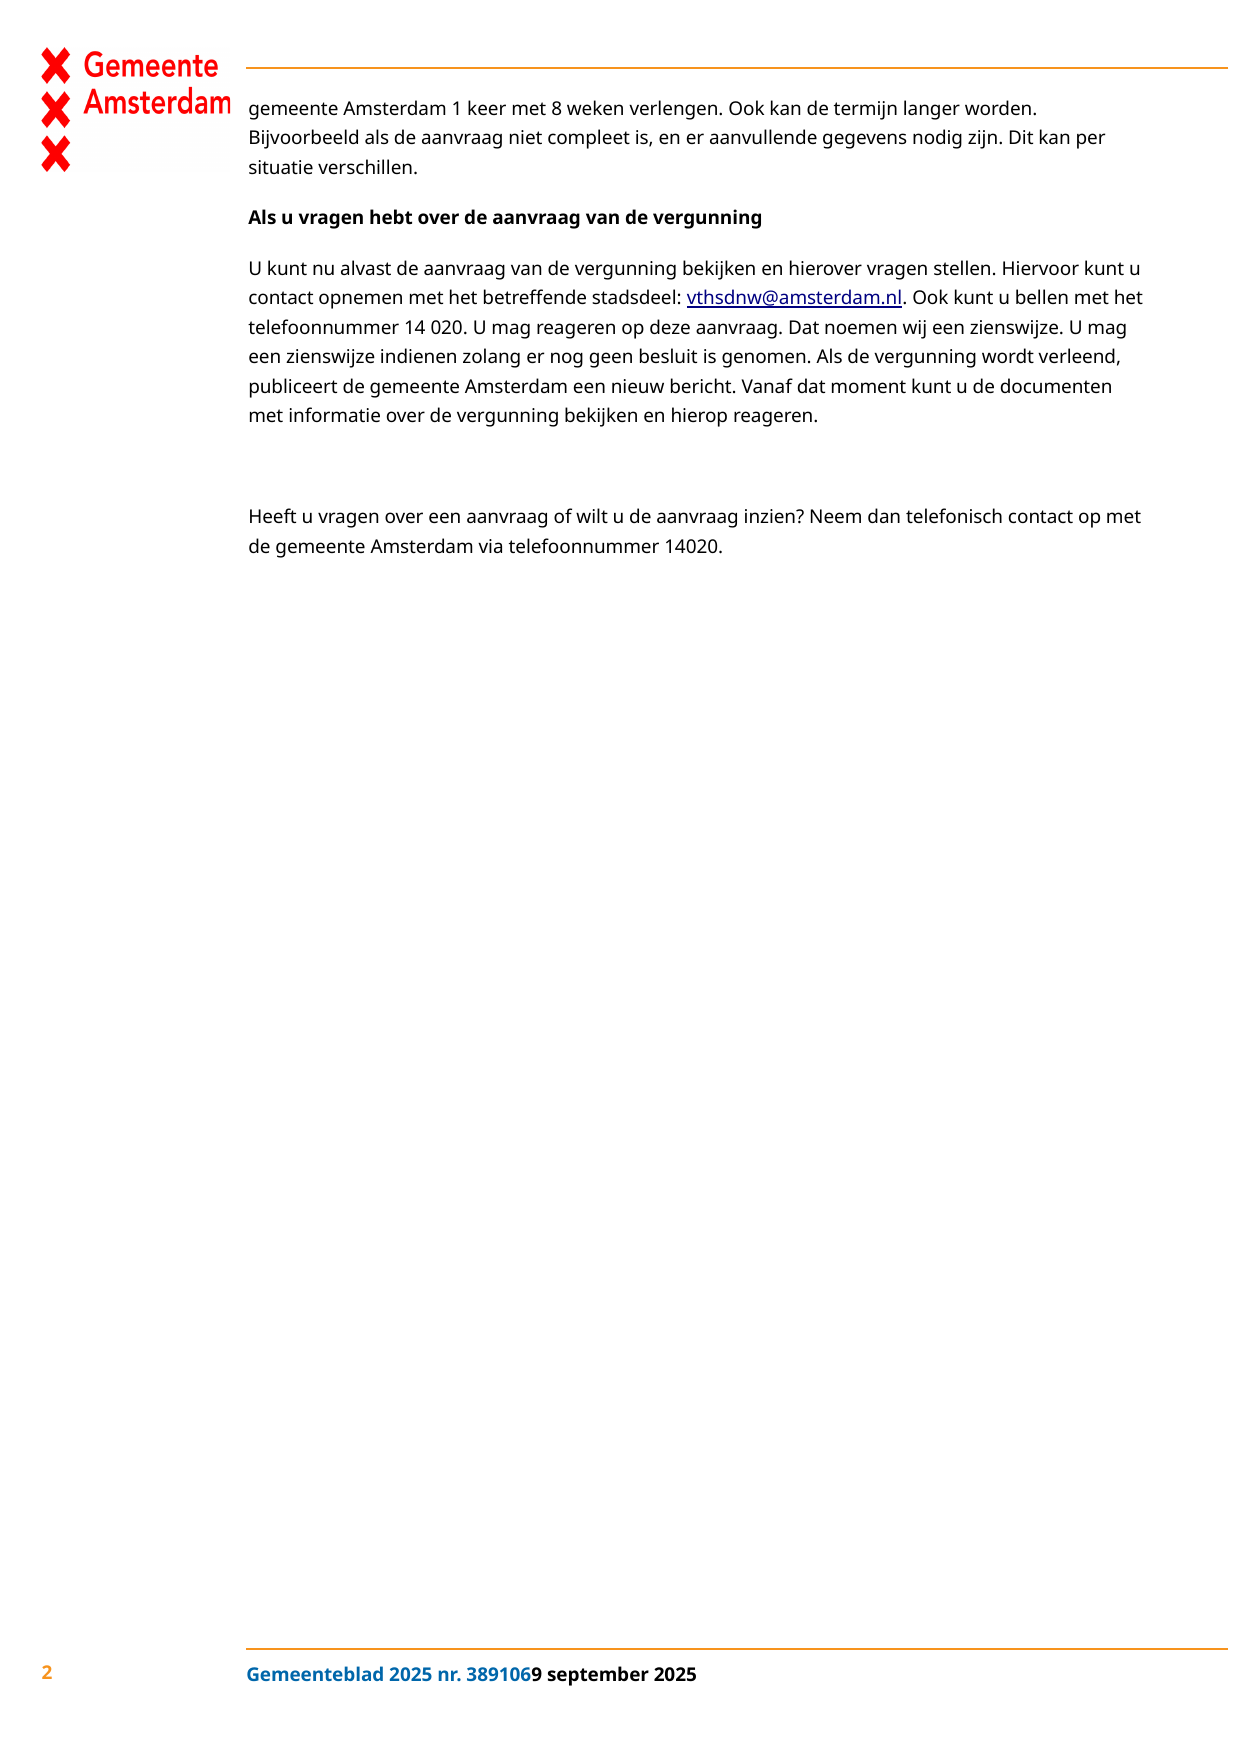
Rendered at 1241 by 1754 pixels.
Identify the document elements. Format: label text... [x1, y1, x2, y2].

picture [41, 47, 231, 172]
text Als u vragen hebt over de aanvraag van de vergunning [248, 204, 1152, 230]
text gemeente Amsterdam 1 keer met 8 weken verlengen. Ook kan de termijn langer worden. Bijvoorbeeld als de aanvraag niet compleet is, en er aanvullende gegevens nodig zijn. Dit kan per situatie verschillen. [248, 95, 1152, 180]
text Heeft u vragen over een aanvraag of wilt u de aanvraag inzien? Neem dan telefonisch contact op met de gemeente Amsterdam via telefoonnummer 14020. [248, 503, 1152, 559]
text U kunt nu alvast de aanvraag van de vergunning bekijken en hierover vragen stellen. Hiervoor kunt u contact opnemen met het betreffende stadsdeel: vthsdnw@amsterdam.nl. Ook kunt u bellen met het telefoonnummer 14 020. U mag reageren op deze aanvraag. Dat noemen wij een zienswijze. U mag een zienswijze indienen zolang er nog geen besluit is genomen. Als de vergunning wordt verleend, publiceert de gemeente Amsterdam een nieuw bericht. Vanaf dat moment kunt u de documenten met informatie over de vergunning bekijken en hierop reageren. [248, 255, 1152, 428]
